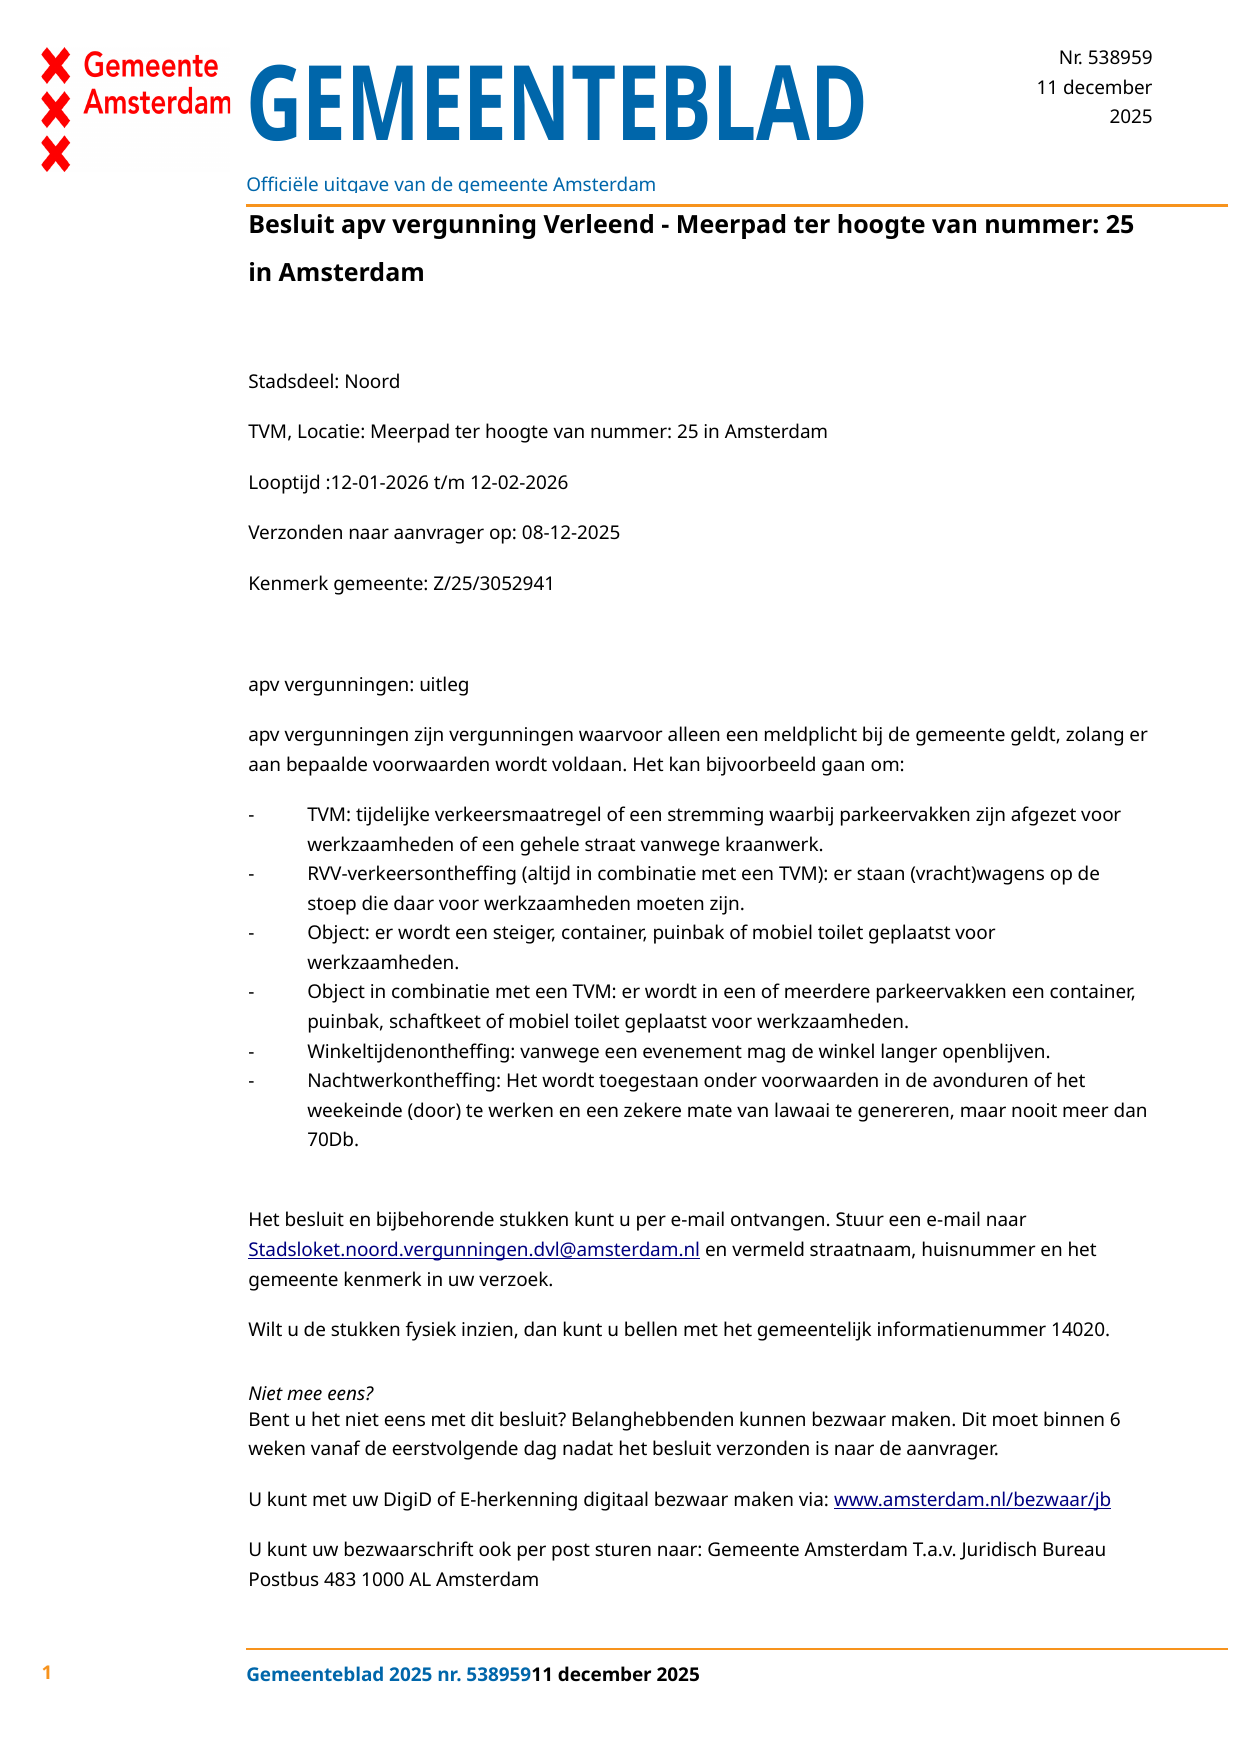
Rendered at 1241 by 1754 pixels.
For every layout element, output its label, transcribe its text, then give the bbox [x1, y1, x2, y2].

text Verzonden naar aanvrager op: 08-12-2025 [248, 519, 1152, 545]
text TVM, Locatie: Meerpad ter hoogte van nummer: 25 in Amsterdam [248, 419, 1152, 444]
text U kunt met uw DigiD of E-herkenning digitaal bezwaar maken via: www.amsterdam.nl/bezwaar/jb [248, 1486, 1152, 1512]
text Het besluit en bijbehorende stukken kunt u per e-mail ontvangen. Stuur een e-mail naar Stadsloket.noord.vergunningen.dvl@amsterdam.nl en vermeld straatnaam, huisnummer en het gemeente kenmerk in uw verzoek. [248, 1207, 1152, 1292]
picture [41, 47, 231, 172]
text Kenmerk gemeente: Z/25/3052941 [248, 570, 1152, 596]
list TVM: tijdelijke verkeersmaatregel of een stremming waarbij parkeervakken zijn afgezet voor werkzaamheden of een gehele straat vanwege kraanwerk. [248, 801, 1152, 857]
text Niet mee eens? [248, 1380, 1152, 1406]
text apv vergunningen: uitleg [248, 671, 1152, 697]
text U kunt uw bezwaarschrift ook per post sturen naar: Gemeente Amsterdam T.a.v. Juridisch Bureau Postbus 483 1000 AL Amsterdam [248, 1536, 1152, 1592]
text Wilt u de stukken fysiek inzien, dan kunt u bellen met het gemeentelijk informatienummer 14020. [248, 1316, 1152, 1342]
list Nachtwerkontheffing: Het wordt toegestaan onder voorwaarden in de avonduren of het weekeinde (door) te werken en een zekere mate van lawaai te genereren, maar nooit meer dan 70Db. [248, 1067, 1152, 1152]
text apv vergunningen zijn vergunningen waarvoor alleen een meldplicht bij de gemeente geldt, zolang er aan bepaalde voorwaarden wordt voldaan. Het kan bijvoorbeeld gaan om: [248, 721, 1152, 777]
text Looptijd :12-01-2026 t/m 12-02-2026 [248, 469, 1152, 495]
text Besluit apv vergunning Verleend - Meerpad ter hoogte van nummer: 25 in Amsterdam [248, 207, 1152, 288]
list RVV-verkeersontheffing (altijd in combinatie met een TVM): er staan (vracht)wagens op de stoep die daar voor werkzaamheden moeten zijn. [248, 860, 1152, 916]
list Object in combinatie met een TVM: er wordt in een of meerdere parkeervakken een container, puinbak, schaftkeet of mobiel toilet geplaatst voor werkzaamheden. [248, 979, 1152, 1034]
text Stadsdeel: Noord [248, 368, 1152, 394]
list Object: er wordt een steiger, container, puinbak of mobiel toilet geplaatst voor werkzaamheden. [248, 919, 1152, 975]
text Bent u het niet eens met dit besluit? Belanghebbenden kunnen bezwaar maken. Dit moet binnen 6 weken vanaf de eerstvolgende dag nadat het besluit verzonden is naar de aanvrager. [248, 1406, 1152, 1461]
list Winkeltijdenontheffing: vanwege een evenement mag de winkel langer openblijven. [248, 1038, 1152, 1064]
